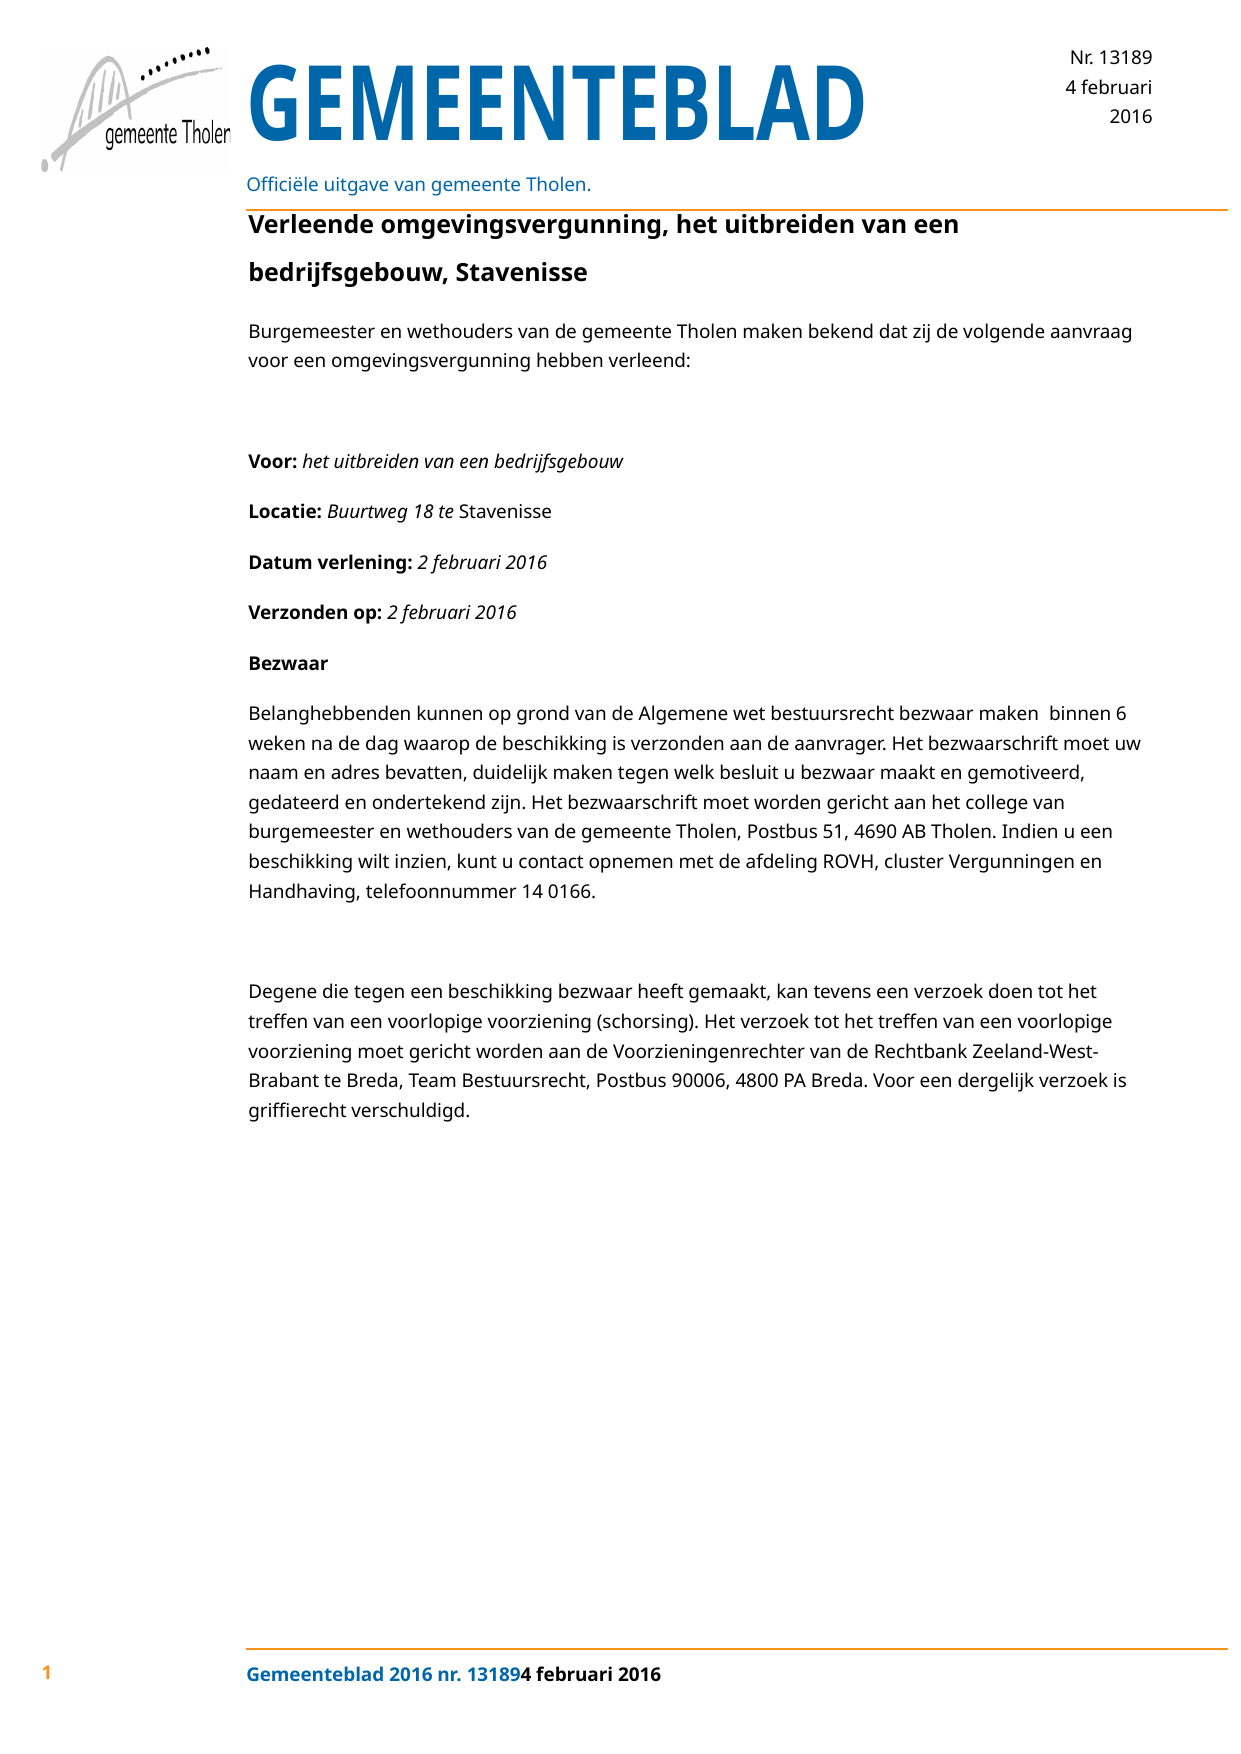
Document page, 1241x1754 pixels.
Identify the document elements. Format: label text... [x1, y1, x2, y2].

text Bezwaar [248, 650, 1152, 676]
text Degene die tegen een beschikking bezwaar heeft gemaakt, kan tevens een verzoek doen tot het treffen van een voorlopige voorziening (schorsing). Het verzoek tot het treffen van een voorlopige voorziening moet gericht worden aan de Voorzieningenrechter van de Rechtbank Zeeland-West-Brabant te Breda, Team Bestuursrecht, Postbus 90006, 4800 PA Breda. Voor een dergelijk verzoek is griffierecht verschuldigd. [248, 979, 1152, 1123]
text Datum verlening: 2 februari 2016 [248, 549, 1152, 575]
text Verleende omgevingsvergunning, het uitbreiden van een bedrijfsgebouw, Stavenisse [248, 211, 1152, 288]
text Locatie: Buurtweg 18 te Stavenisse [248, 499, 1152, 524]
text Belanghebbenden kunnen op grond van de Algemene wet bestuursrecht bezwaar maken binnen 6 weken na de dag waarop de beschikking is verzonden aan de aanvrager. Het bezwaarschrift moet uw naam en adres bevatten, duidelijk maken tegen welk besluit u bezwaar maakt en gemotiveerd, gedateerd en ondertekend zijn. Het bezwaarschrift moet worden gericht aan het college van burgemeester en wethouders van de gemeente Tholen, Postbus 51, 4690 AB Tholen. Indien u een beschikking wilt inzien, kunt u contact opnemen met de afdeling ROVH, cluster Vergunningen en Handhaving, telefoonnummer 14 0166. [248, 700, 1152, 904]
text Voor: het uitbreiden van een bedrijfsgebouw [248, 448, 1152, 474]
text Burgemeester en wethouders van de gemeente Tholen maken bekend dat zij de volgende aanvraag voor een omgevingsvergunning hebben verleend: [248, 318, 1152, 373]
text Verzonden op: 2 februari 2016 [248, 599, 1152, 625]
picture [41, 47, 231, 172]
